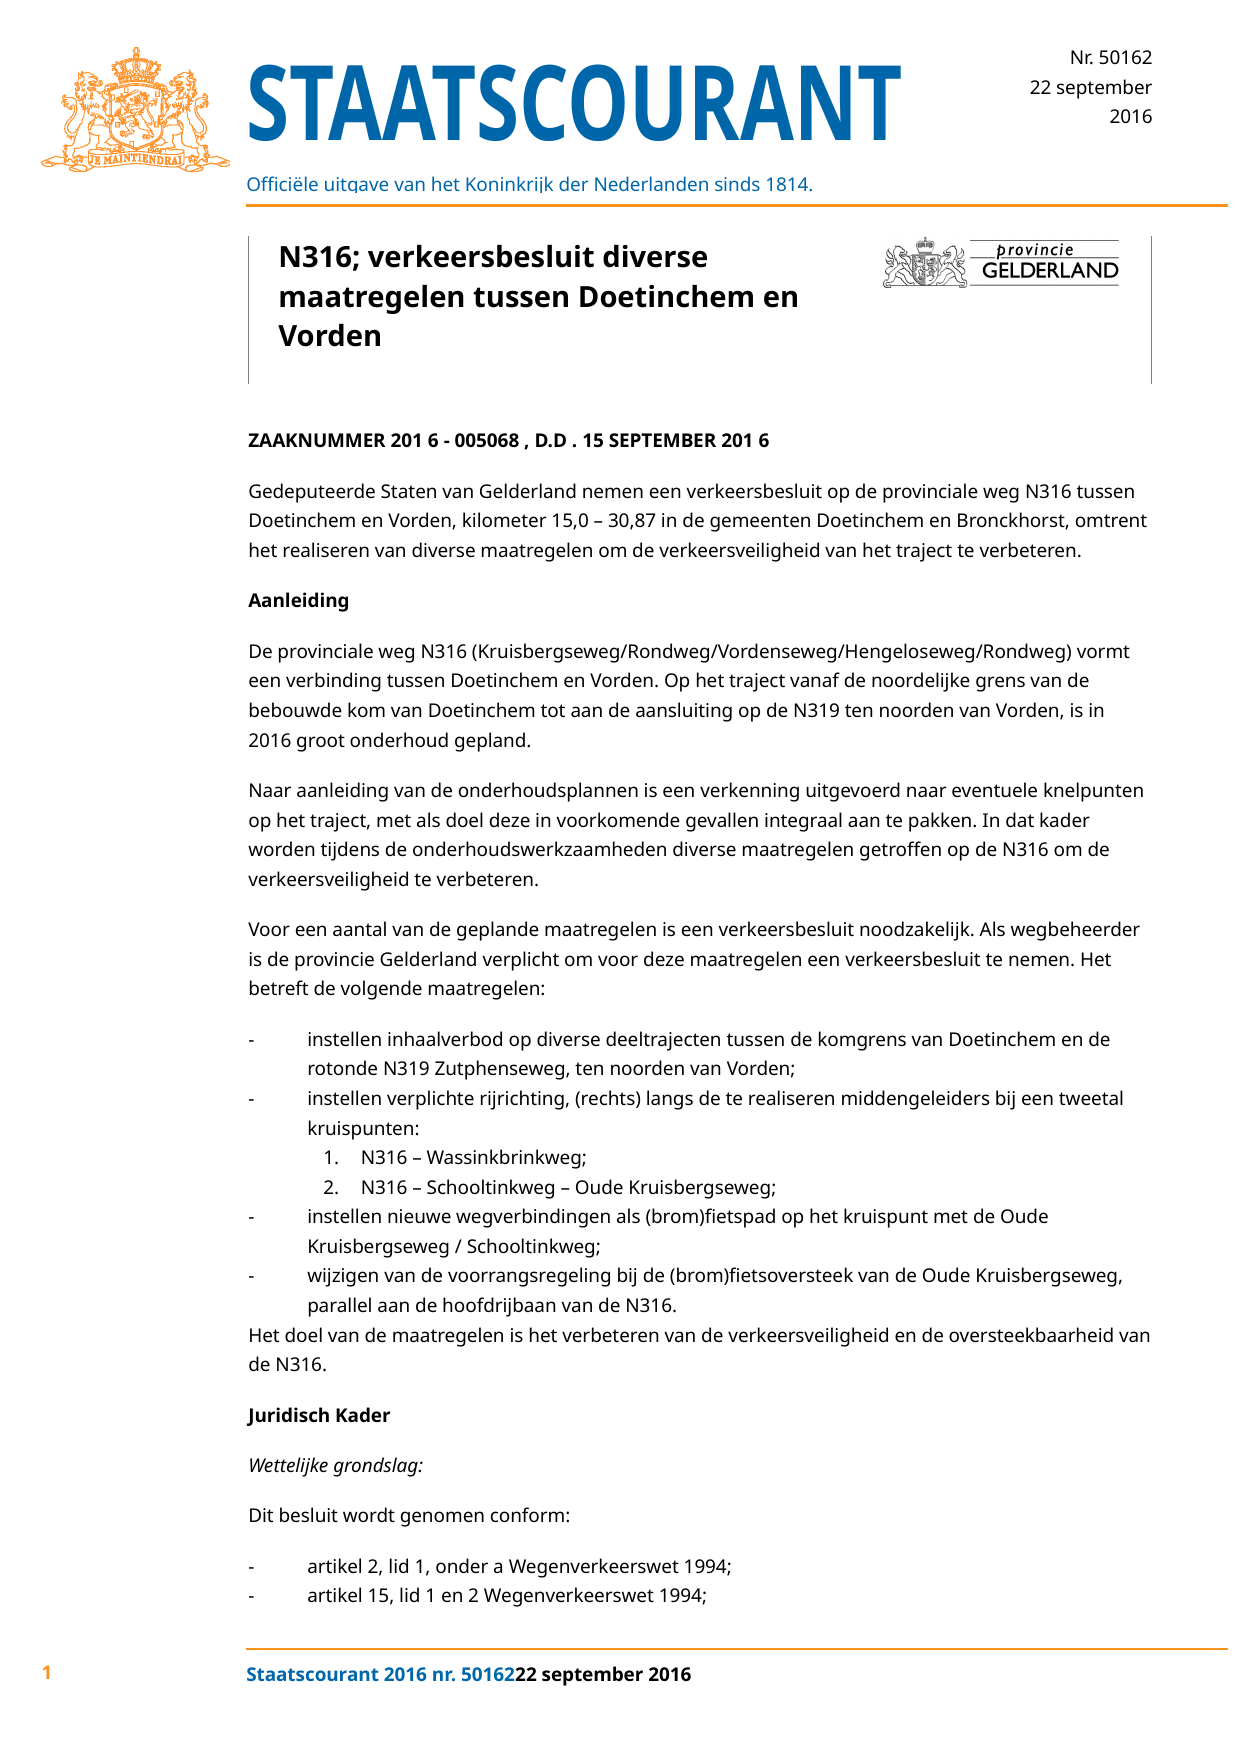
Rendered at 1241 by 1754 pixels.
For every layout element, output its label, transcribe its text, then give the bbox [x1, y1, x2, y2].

list instellen nieuwe wegverbindingen als (brom)fietspad op het kruispunt met de Oude Kruisbergseweg / Schooltinkweg; [248, 1203, 1152, 1259]
text ZAAKNUMMER 201 6 - 005068 , D.D . 15 SEPTEMBER 201 6 [248, 428, 1152, 453]
text Gedeputeerde Staten van Gelderland nemen een verkeersbesluit op de provinciale weg N316 tussen Doetinchem en Vorden, kilometer 15,0 – 30,87 in de gemeenten Doetinchem en Bronckhorst, omtrent het realiseren van diverse maatregelen om de verkeersveiligheid van het traject te verbeteren. [248, 478, 1152, 563]
text De provinciale weg N316 (Kruisbergseweg/Rondweg/Vordenseweg/Hengeloseweg/Rondweg) vormt een verbinding tussen Doetinchem en Vorden. Op het traject vanaf de noordelijke grens van de bebouwde kom van Doetinchem tot aan de aansluiting op de N319 ten noorden van Vorden, is in 2016 groot onderhoud gepland. [248, 638, 1152, 752]
picture [882, 236, 1119, 290]
text Wettelijke grondslag: [248, 1452, 1152, 1478]
list instellen verplichte rijrichting, (rechts) langs de te realiseren middengeleiders bij een tweetal kruispunten: [248, 1085, 1152, 1140]
text Aanleiding [248, 588, 1152, 613]
list N316 – Wassinkbrinkweg; [323, 1144, 1152, 1170]
table_header [850, 236, 1151, 384]
table_header N316; verkeersbesluit diverse maatregelen tussen Doetinchem en Vorden [249, 236, 850, 384]
list N316 – Schooltinkweg – Oude Kruisbergseweg; [323, 1174, 1152, 1199]
picture [41, 47, 231, 172]
text Het doel van de maatregelen is het verbeteren van de verkeersveiligheid en de oversteekbaarheid van de N316. [248, 1322, 1152, 1377]
text Naar aanleiding van de onderhoudsplannen is een verkenning uitgevoerd naar eventuele knelpunten op het traject, met als doel deze in voorkomende gevallen integraal aan te pakken. In dat kader worden tijdens de onderhoudswerkzaamheden diverse maatregelen getroffen op de N316 om de verkeersveiligheid te verbeteren. [248, 777, 1152, 892]
text Juridisch Kader [248, 1402, 1152, 1427]
list wijzigen van de voorrangsregeling bij de (brom)fietsoversteek van de Oude Kruisbergseweg, parallel aan de hoofdrijbaan van de N316. [248, 1263, 1152, 1318]
list artikel 2, lid 1, onder a Wegenverkeerswet 1994; [248, 1553, 1152, 1579]
list instellen inhaalverbod op diverse deeltrajecten tussen de komgrens van Doetinchem en de rotonde N319 Zutphenseweg, ten noorden van Vorden; [248, 1026, 1152, 1081]
text Voor een aantal van de geplande maatregelen is een verkeersbesluit noodzakelijk. Als wegbeheerder is de provincie Gelderland verplicht om voor deze maatregelen een verkeersbesluit te nemen. Het betreft de volgende maatregelen: [248, 916, 1152, 1001]
list artikel 15, lid 1 en 2 Wegenverkeerswet 1994; [248, 1583, 1152, 1608]
text Dit besluit wordt genomen conform: [248, 1503, 1152, 1528]
